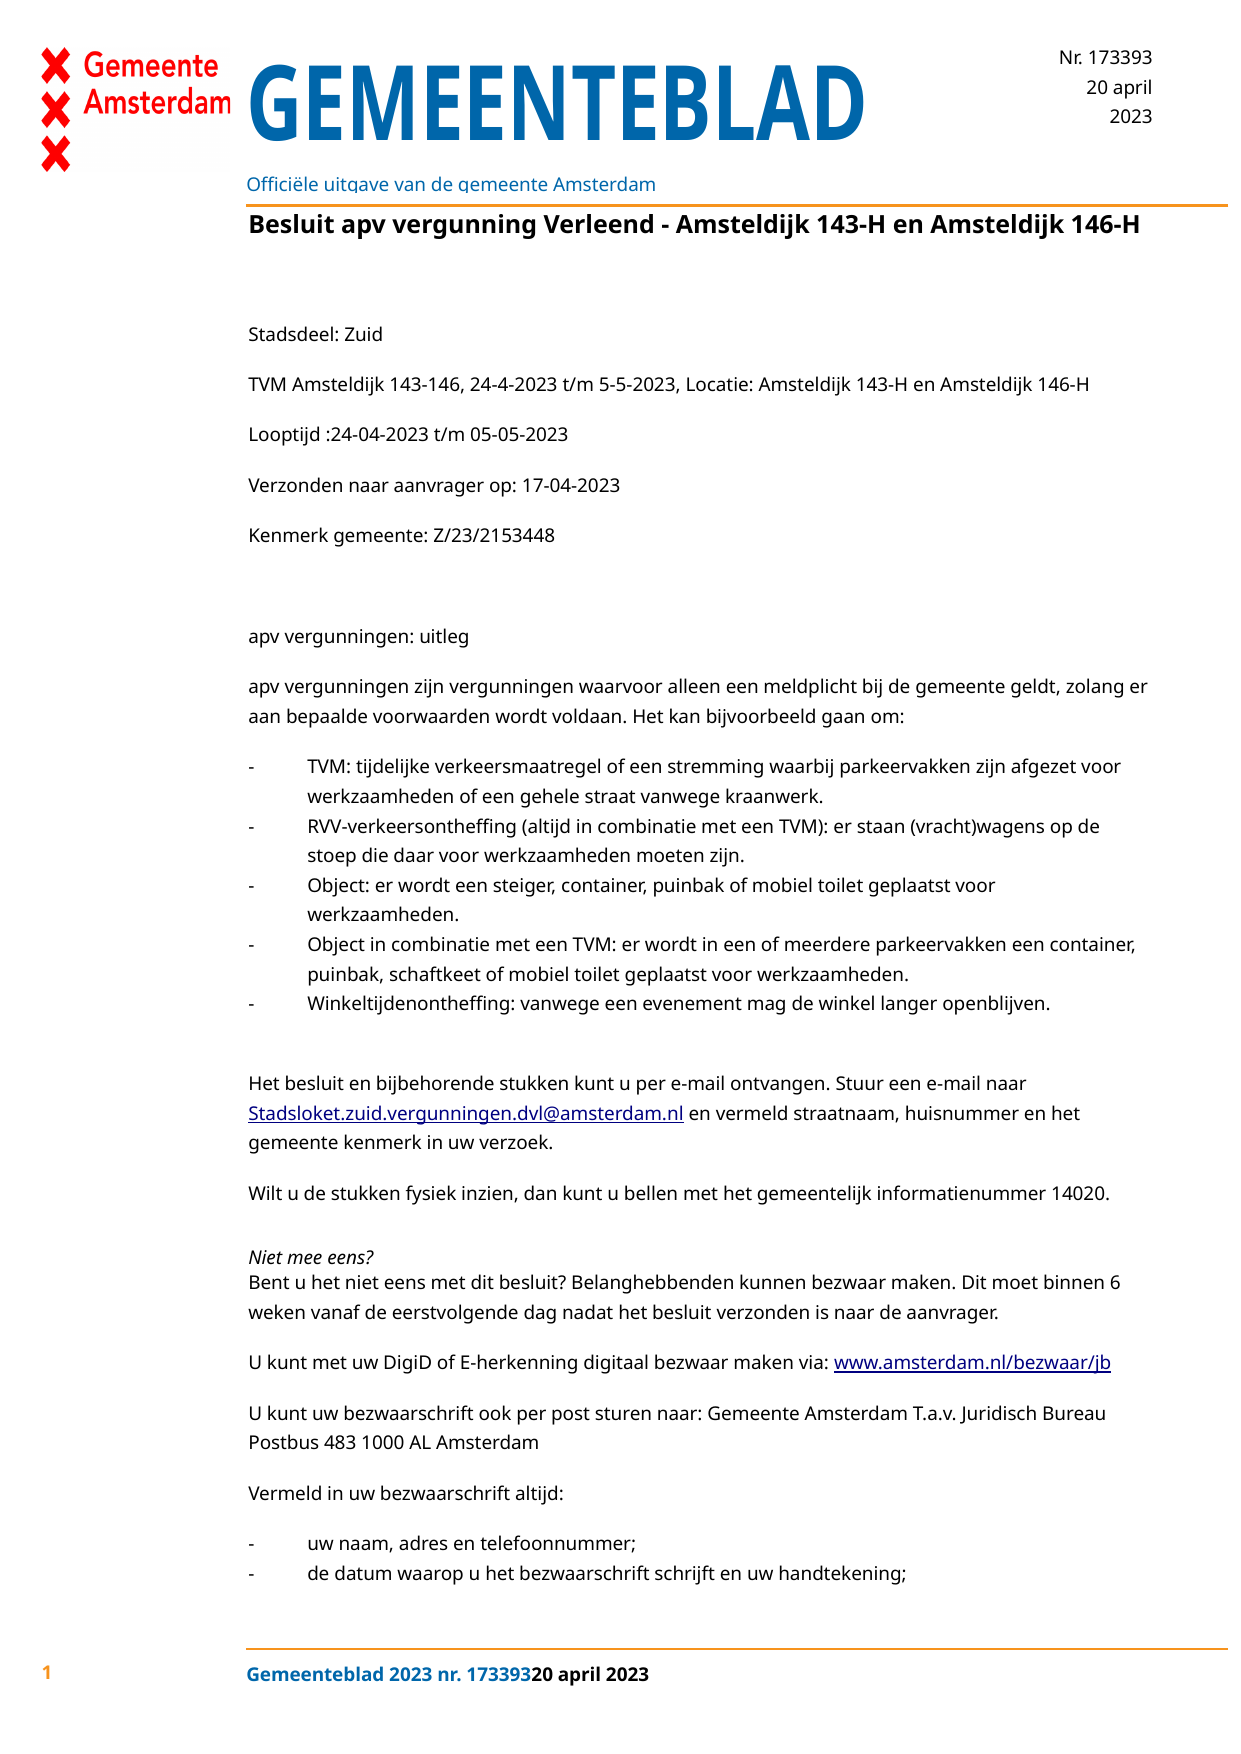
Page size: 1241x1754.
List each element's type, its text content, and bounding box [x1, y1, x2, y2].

text apv vergunningen zijn vergunningen waarvoor alleen een meldplicht bij de gemeente geldt, zolang er aan bepaalde voorwaarden wordt voldaan. Het kan bijvoorbeeld gaan om: [248, 674, 1152, 729]
text Wilt u de stukken fysiek inzien, dan kunt u bellen met het gemeentelijk informatienummer 14020. [248, 1180, 1152, 1206]
list RVV-verkeersontheffing (altijd in combinatie met een TVM): er staan (vracht)wagens op de stoep die daar voor werkzaamheden moeten zijn. [248, 813, 1152, 868]
text TVM Amsteldijk 143-146, 24-4-2023 t/m 5-5-2023, Locatie: Amsteldijk 143-H en Amsteldijk 146-H [248, 371, 1152, 397]
text U kunt uw bezwaarschrift ook per post sturen naar: Gemeente Amsterdam T.a.v. Juridisch Bureau Postbus 483 1000 AL Amsterdam [248, 1400, 1152, 1455]
text Verzonden naar aanvrager op: 17-04-2023 [248, 472, 1152, 498]
text Besluit apv vergunning Verleend - Amsteldijk 143-H en Amsteldijk 146-H [248, 207, 1152, 241]
text Vermeld in uw bezwaarschrift altijd: [248, 1480, 1152, 1506]
text Stadsdeel: Zuid [248, 321, 1152, 346]
text Bent u het niet eens met dit besluit? Belanghebbenden kunnen bezwaar maken. Dit moet binnen 6 weken vanaf de eerstvolgende dag nadat het besluit verzonden is naar de aanvrager. [248, 1269, 1152, 1325]
text Kenmerk gemeente: Z/23/2153448 [248, 522, 1152, 548]
text Niet mee eens? [248, 1244, 1152, 1269]
list de datum waarop u het bezwaarschrift schrijft en uw handtekening; [248, 1560, 1152, 1586]
list Object in combinatie met een TVM: er wordt in een of meerdere parkeervakken een container, puinbak, schaftkeet of mobiel toilet geplaatst voor werkzaamheden. [248, 931, 1152, 986]
list TVM: tijdelijke verkeersmaatregel of een stremming waarbij parkeervakken zijn afgezet voor werkzaamheden of een gehele straat vanwege kraanwerk. [248, 754, 1152, 809]
list uw naam, adres en telefoonnummer; [248, 1530, 1152, 1556]
picture [41, 47, 231, 172]
list Winkeltijdenontheffing: vanwege een evenement mag de winkel langer openblijven. [248, 990, 1152, 1016]
text U kunt met uw DigiD of E-herkenning digitaal bezwaar maken via: www.amsterdam.nl/bezwaar/jb [248, 1349, 1152, 1375]
text apv vergunningen: uitleg [248, 623, 1152, 649]
list Object: er wordt een steiger, container, puinbak of mobiel toilet geplaatst voor werkzaamheden. [248, 872, 1152, 927]
text Looptijd :24-04-2023 t/m 05-05-2023 [248, 422, 1152, 447]
text Het besluit en bijbehorende stukken kunt u per e-mail ontvangen. Stuur een e-mail naar Stadsloket.zuid.vergunningen.dvl@amsterdam.nl en vermeld straatnaam, huisnummer en het gemeente kenmerk in uw verzoek. [248, 1070, 1152, 1155]
